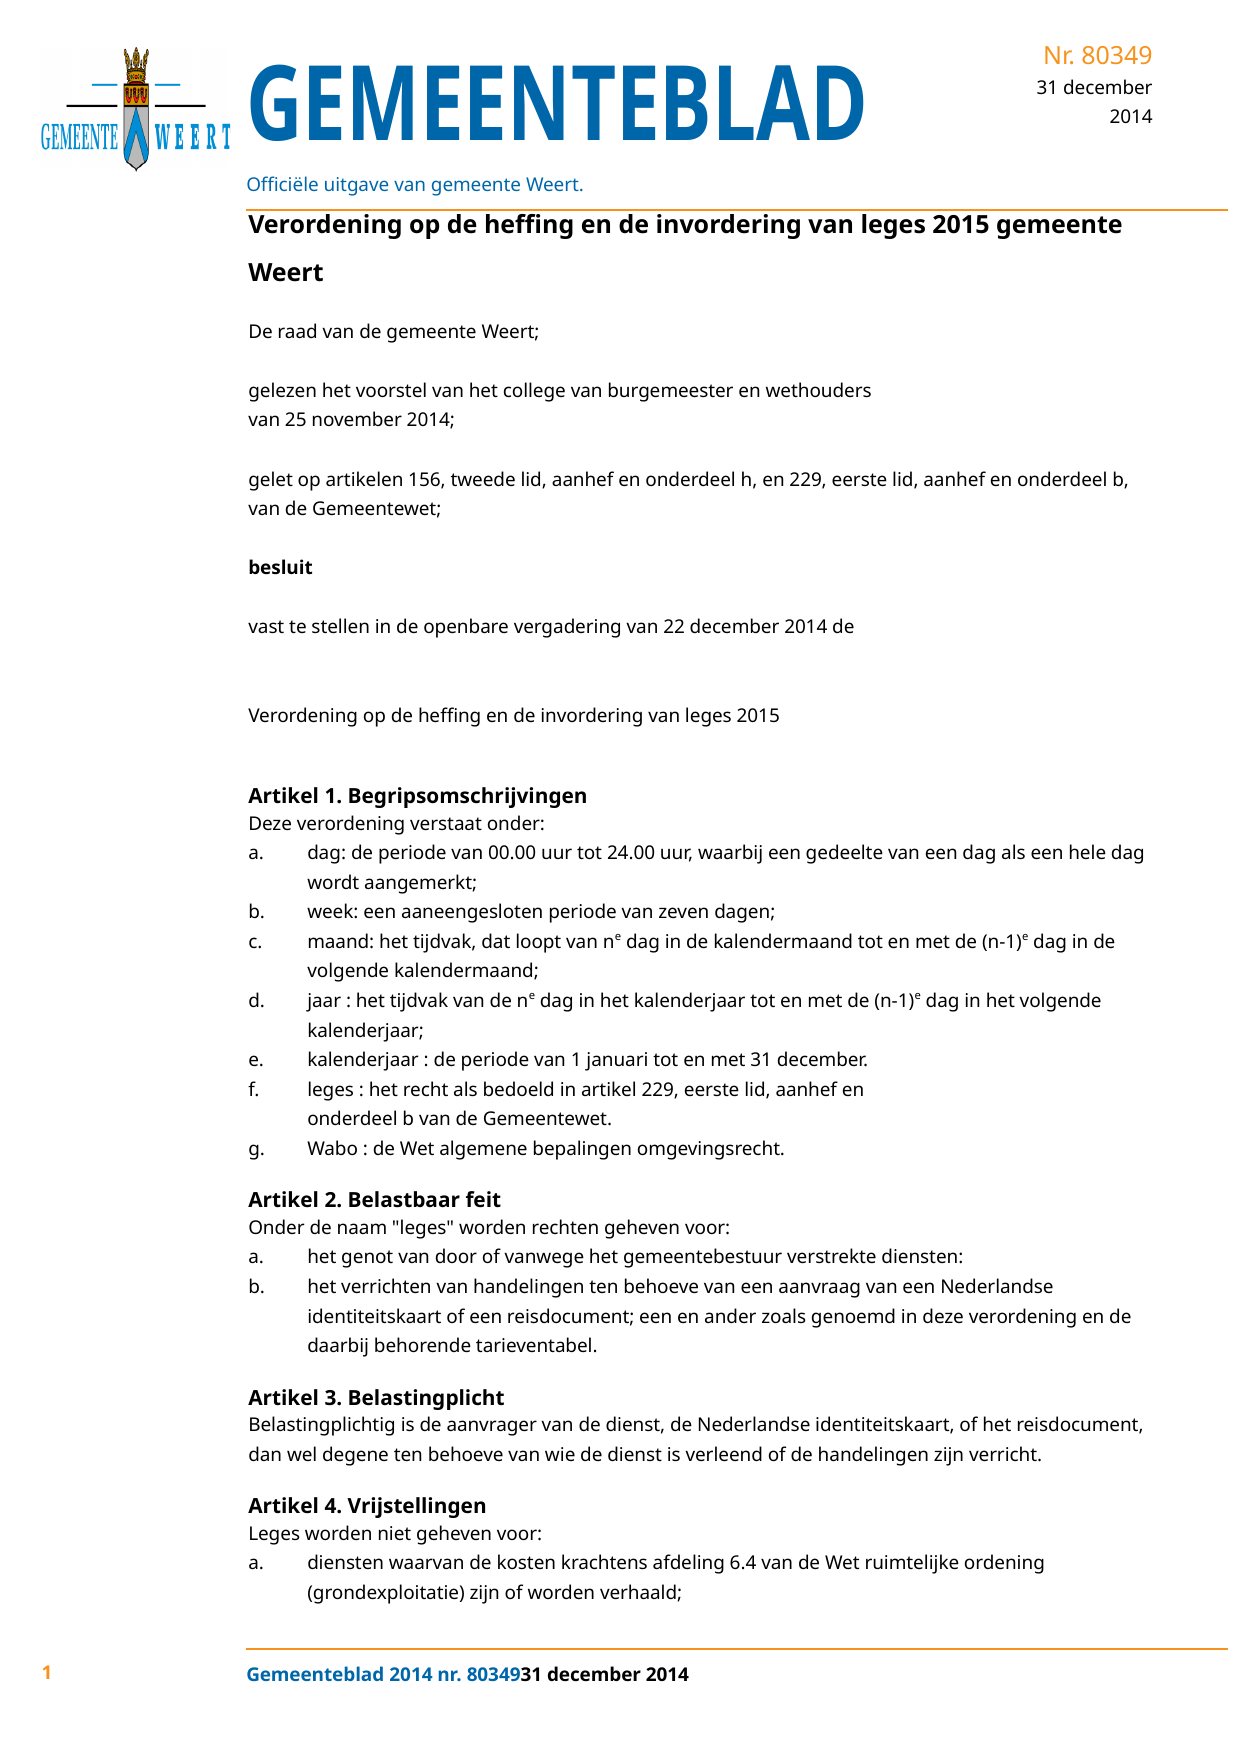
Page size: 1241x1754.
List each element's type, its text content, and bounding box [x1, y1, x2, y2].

list diensten waarvan de kosten krachtens afdeling 6.4 van de Wet ruimtelijke ordening (grondexploitatie) zijn of worden verhaald; [248, 1549, 1152, 1604]
text van 25 november 2014; [248, 407, 1152, 432]
text gelet op artikelen 156, tweede lid, aanhef en onderdeel h, en 229, eerste lid, aanhef en onderdeel b, van de Gemeentewet; [248, 466, 1152, 521]
list dag: de periode van 00.00 uur tot 24.00 uur, waarbij een gedeelte van een dag als een hele dag wordt aangemerkt; [248, 839, 1152, 895]
text vast te stellen in de openbare vergadering van 22 december 2014 de [248, 614, 1152, 639]
text Artikel 4. Vrijstellingen [248, 1491, 1152, 1520]
text Onder de naam "leges" worden rechten geheven voor: [248, 1214, 1152, 1240]
text Deze verordening verstaat onder: [248, 810, 1152, 836]
list kalenderjaar : de periode van 1 januari tot en met 31 december. [248, 1046, 1152, 1072]
text Belastingplichtig is de aanvrager van de dienst, de Nederlandse identiteitskaart, of het reisdocument, dan wel degene ten behoeve van wie de dienst is verleend of de handelingen zijn verricht. [248, 1411, 1152, 1467]
list het genot van door of vanwege het gemeentebestuur verstrekte diensten: [248, 1244, 1152, 1269]
text Leges worden niet geheven voor: [248, 1520, 1152, 1545]
text Artikel 1. Begripsomschrijvingen [248, 781, 1152, 810]
list week: een aaneengesloten periode van zeven dagen; [248, 898, 1152, 924]
text Artikel 2. Belastbaar feit [248, 1186, 1152, 1214]
text gelezen het voorstel van het college van burgemeester en wethouders [248, 377, 1152, 403]
list Wabo : de Wet algemene bepalingen omgevingsrecht. [248, 1135, 1152, 1161]
list jaar : het tijdvak van de ne dag in het kalenderjaar tot en met de (n-1)e dag in het volgende kalenderjaar; [248, 987, 1152, 1043]
text De raad van de gemeente Weert; [248, 318, 1152, 344]
picture [41, 47, 231, 172]
list leges : het recht als bedoeld in artikel 229, eerste lid, aanhef en [248, 1076, 1152, 1102]
list onderdeel b van de Gemeentewet. [248, 1106, 1152, 1131]
text Verordening op de heffing en de invordering van leges 2015 [248, 702, 1152, 728]
text Artikel 3. Belastingplicht [248, 1383, 1152, 1411]
text Verordening op de heffing en de invordering van leges 2015 gemeente Weert [248, 211, 1152, 288]
text besluit [248, 554, 1152, 580]
list maand: het tijdvak, dat loopt van ne dag in de kalendermaand tot en met de (n-1)e dag in de volgende kalendermaand; [248, 928, 1152, 983]
list het verrichten van handelingen ten behoeve van een aanvraag van een Nederlandse identiteitskaart of een reisdocument; een en ander zoals genoemd in deze verordening en de daarbij behorende tarieventabel. [248, 1273, 1152, 1358]
